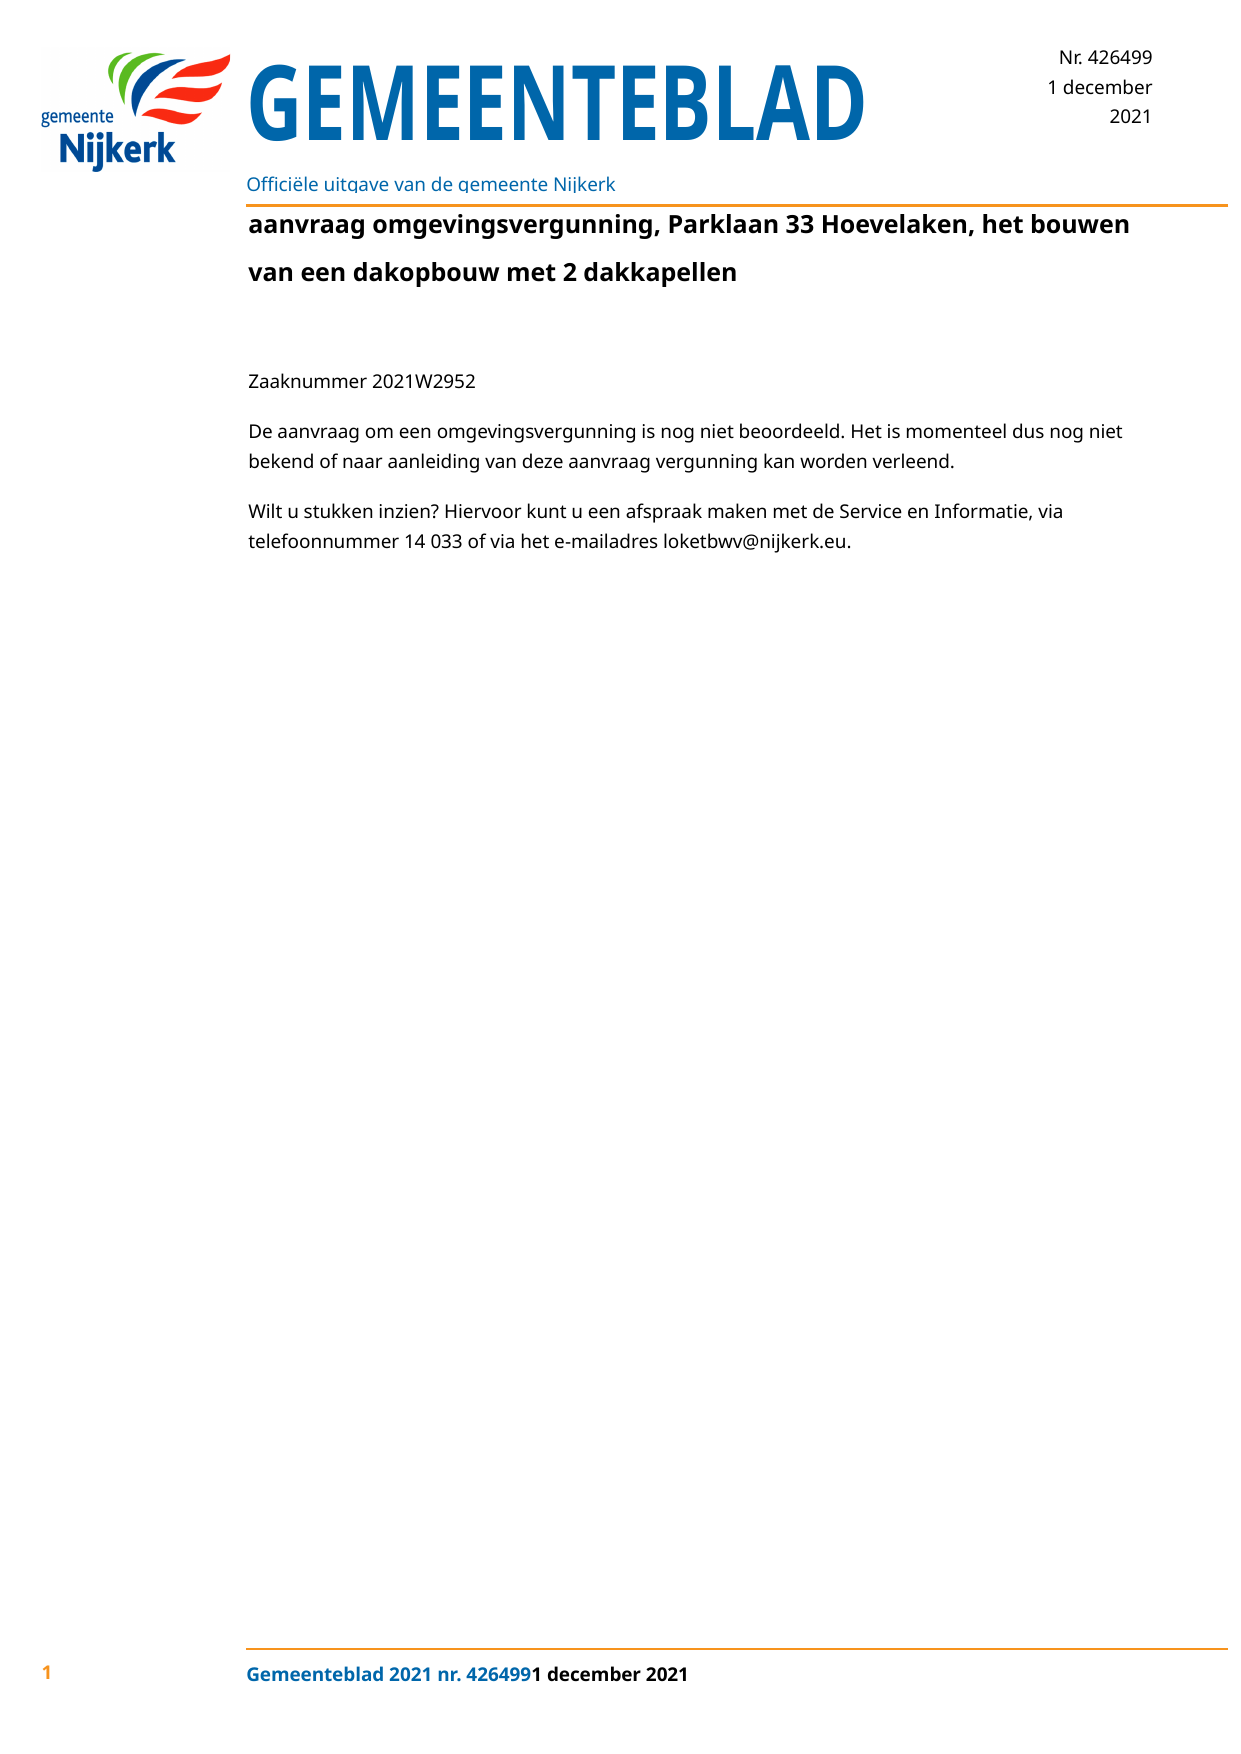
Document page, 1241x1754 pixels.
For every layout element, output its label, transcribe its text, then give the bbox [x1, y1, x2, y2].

text aanvraag omgevingsvergunning, Parklaan 33 Hoevelaken, het bouwen van een dakopbouw met 2 dakkapellen [248, 207, 1152, 288]
text Wilt u stukken inzien? Hiervoor kunt u een afspraak maken met de Service en Informatie, via telefoonnummer 14 033 of via het e-mailadres loketbwv@nijkerk.eu. [248, 499, 1152, 554]
text Zaaknummer 2021W2952 [248, 368, 1152, 394]
text De aanvraag om een omgevingsvergunning is nog niet beoordeeld. Het is momenteel dus nog niet bekend of naar aanleiding van deze aanvraag vergunning kan worden verleend. [248, 419, 1152, 474]
picture [41, 47, 231, 172]
